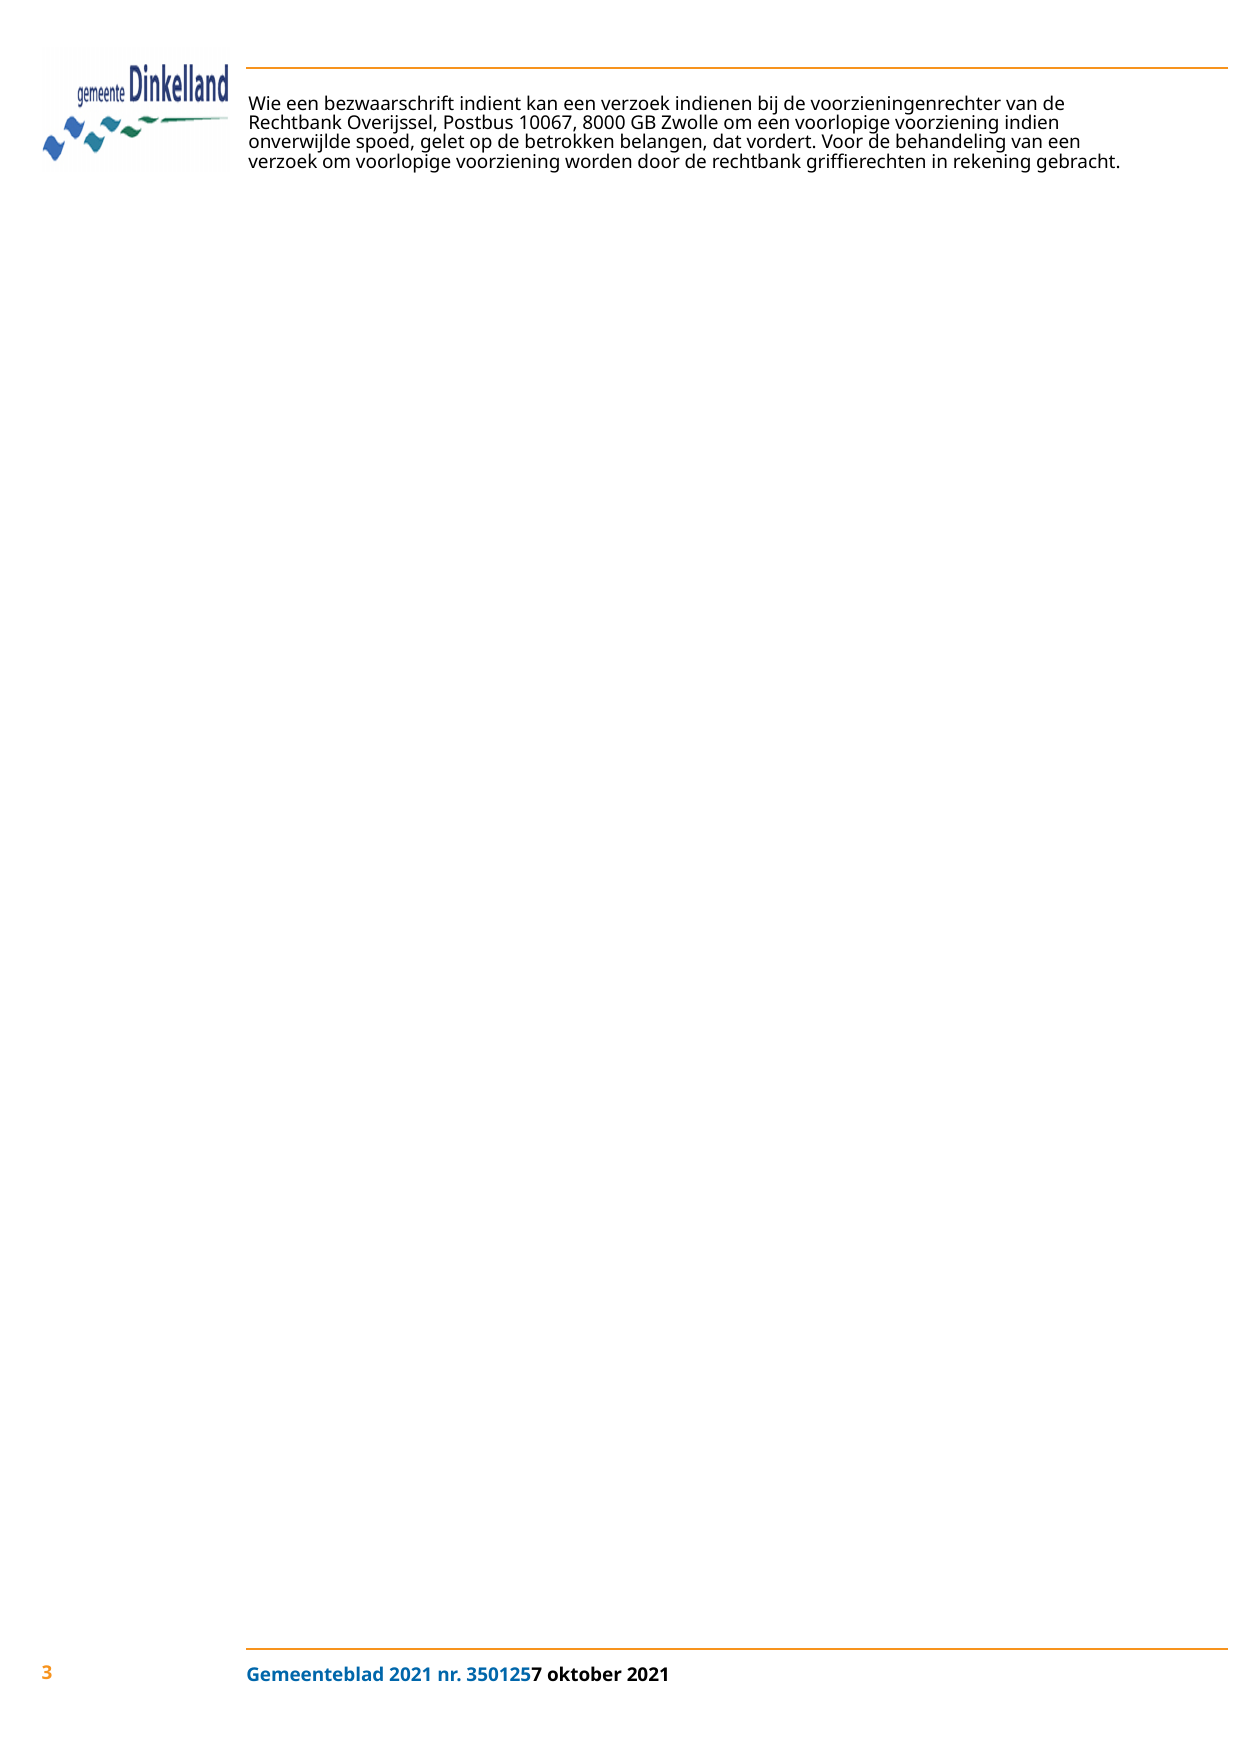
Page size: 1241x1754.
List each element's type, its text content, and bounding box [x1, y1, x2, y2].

picture [41, 47, 231, 172]
text Wie een bezwaarschrift indient kan een verzoek indienen bij de voorzieningenrechter van de Rechtbank Overijssel, Postbus 10067, 8000 GB Zwolle om een voorlopige voorziening indien onverwijlde spoed, gelet op de betrokken belangen, dat vordert. Voor de behandeling van een verzoek om voorlopige voorziening worden door de rechtbank griffierechten in rekening gebracht. [248, 95, 1152, 172]
